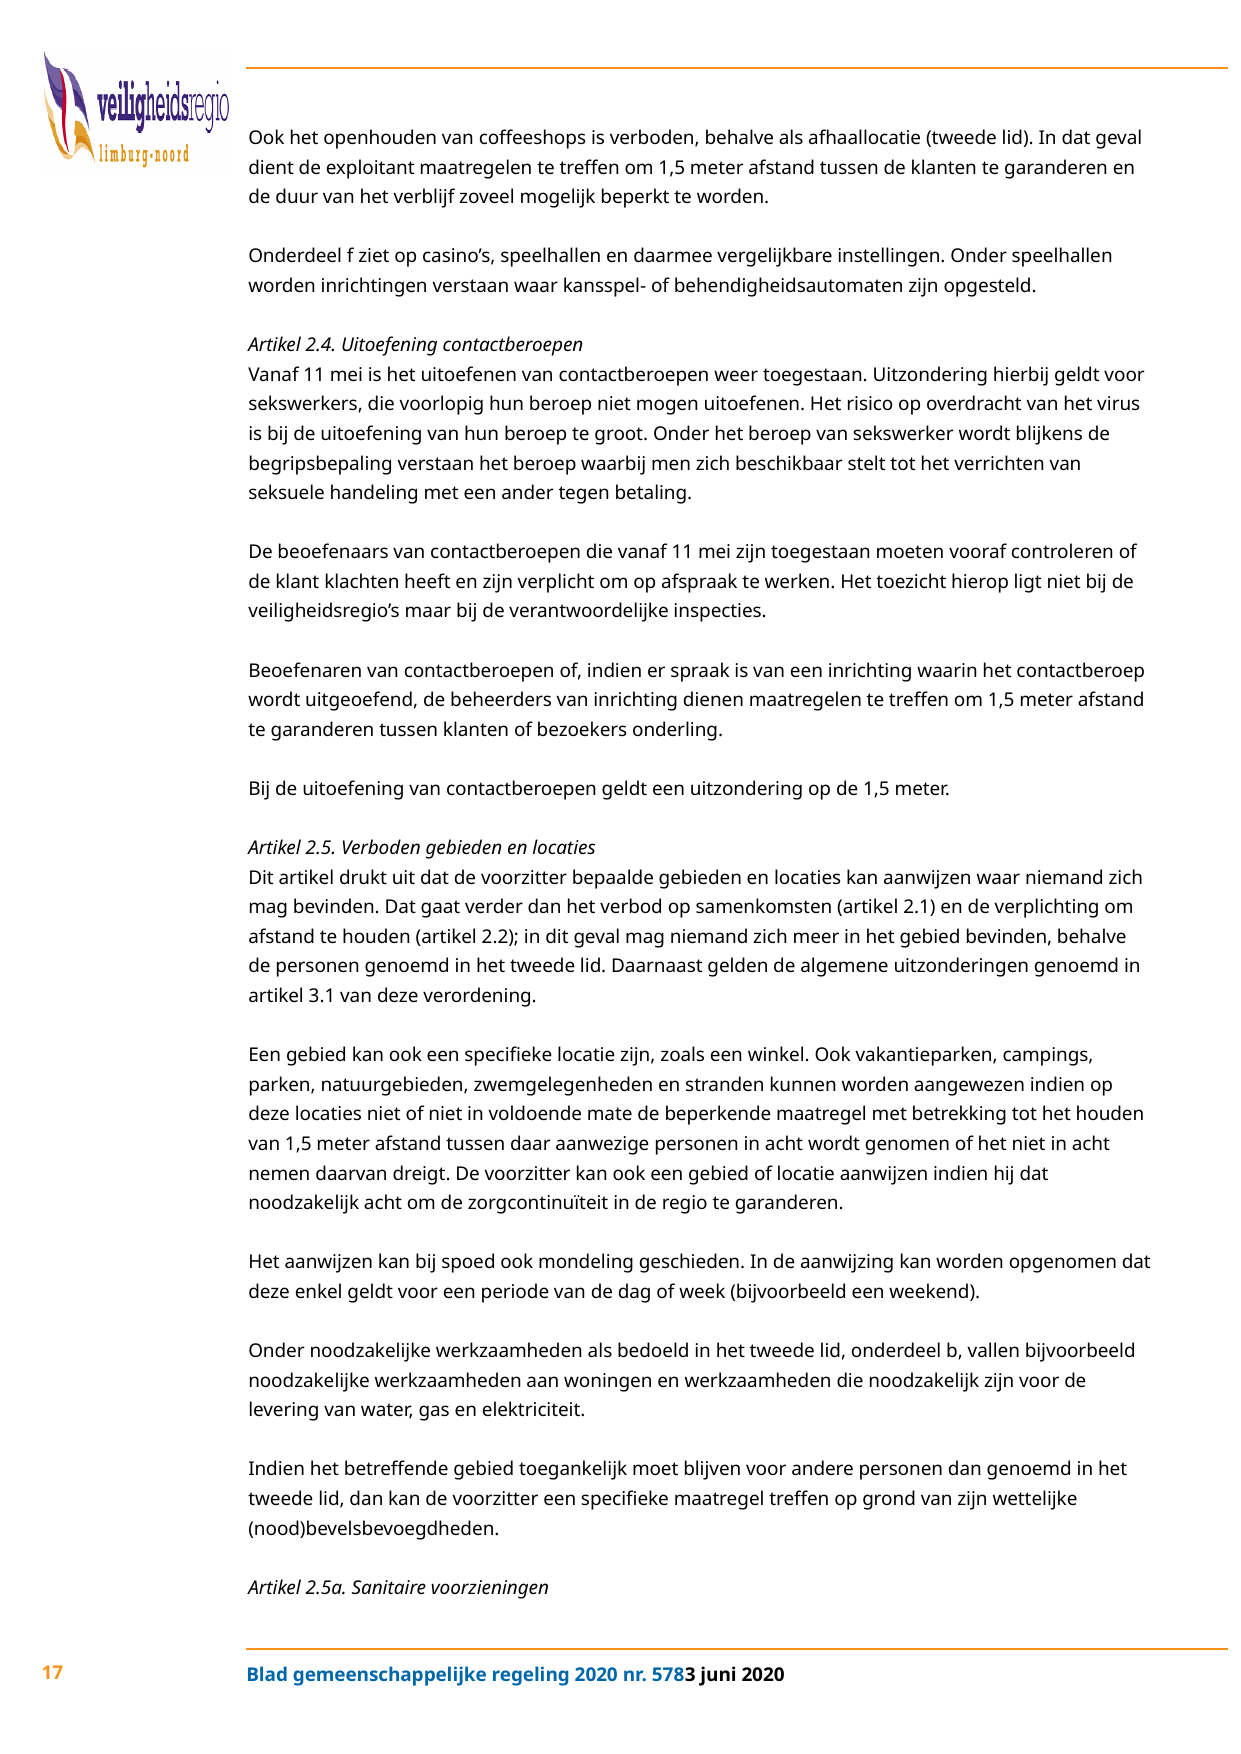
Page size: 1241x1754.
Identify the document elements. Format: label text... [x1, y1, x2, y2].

text Dit artikel drukt uit dat de voorzitter bepaalde gebieden en locaties kan aanwijzen waar niemand zich mag bevinden. Dat gaat verder dan het verbod op samenkomsten (artikel 2.1) en de verplichting om afstand te houden (artikel 2.2); in dit geval mag niemand zich meer in het gebied bevinden, behalve de personen genoemd in het tweede lid. Daarnaast gelden de algemene uitzonderingen genoemd in artikel 3.1 van deze verordening. [248, 864, 1152, 1008]
picture [41, 47, 231, 172]
text Beoefenaren van contactberoepen of, indien er spraak is van een inrichting waarin het contactberoep wordt uitgeoefend, de beheerders van inrichting dienen maatregelen te treffen om 1,5 meter afstand te garanderen tussen klanten of bezoekers onderling. [248, 657, 1152, 742]
text Artikel 2.5. Verboden gebieden en locaties [248, 834, 1152, 860]
text Onder noodzakelijke werkzaamheden als bedoeld in het tweede lid, onderdeel b, vallen bijvoorbeeld noodzakelijke werkzaamheden aan woningen en werkzaamheden die noodzakelijk zijn voor de levering van water, gas en elektriciteit. [248, 1337, 1152, 1422]
text Onderdeel f ziet op casino’s, speelhallen en daarmee vergelijkbare instellingen. Onder speelhallen worden inrichtingen verstaan waar kansspel- of behendigheidsautomaten zijn opgesteld. [248, 243, 1152, 298]
text Artikel 2.4. Uitoefening contactberoepen [248, 331, 1152, 357]
text Ook het openhouden van coffeeshops is verboden, behalve als afhaallocatie (tweede lid). In dat geval dient de exploitant maatregelen te treffen om 1,5 meter afstand tussen de klanten te garanderen en de duur van het verblijf zoveel mogelijk beperkt te worden. [248, 124, 1152, 209]
text Artikel 2.5a. Sanitaire voorzieningen [248, 1574, 1152, 1600]
text De beoefenaars van contactberoepen die vanaf 11 mei zijn toegestaan moeten vooraf controleren of de klant klachten heeft en zijn verplicht om op afspraak te werken. Het toezicht hierop ligt niet bij de veiligheidsregio’s maar bij de verantwoordelijke inspecties. [248, 538, 1152, 623]
text Het aanwijzen kan bij spoed ook mondeling geschieden. In de aanwijzing kan worden opgenomen dat deze enkel geldt voor een periode van de dag of week (bijvoorbeeld een weekend). [248, 1248, 1152, 1304]
text Bij de uitoefening van contactberoepen geldt een uitzondering op de 1,5 meter. [248, 775, 1152, 801]
text Indien het betreffende gebied toegankelijk moet blijven voor andere personen dan genoemd in het tweede lid, dan kan de voorzitter een specifieke maatregel treffen op grond van zijn wettelijke (nood)bevelsbevoegdheden. [248, 1456, 1152, 1541]
text Een gebied kan ook een specifieke locatie zijn, zoals een winkel. Ook vakantieparken, campings, parken, natuurgebieden, zwemgelegenheden en stranden kunnen worden aangewezen indien op deze locaties niet of niet in voldoende mate de beperkende maatregel met betrekking tot het houden van 1,5 meter afstand tussen daar aanwezige personen in acht wordt genomen of het niet in acht nemen daarvan dreigt. De voorzitter kan ook een gebied of locatie aanwijzen indien hij dat noodzakelijk acht om de zorgcontinuïteit in de regio te garanderen. [248, 1041, 1152, 1215]
text Vanaf 11 mei is het uitoefenen van contactberoepen weer toegestaan. Uitzondering hierbij geldt voor sekswerkers, die voorlopig hun beroep niet mogen uitoefenen. Het risico op overdracht van het virus is bij de uitoefening van hun beroep te groot. Onder het beroep van sekswerker wordt blijkens de begripsbepaling verstaan het beroep waarbij men zich beschikbaar stelt tot het verrichten van seksuele handeling met een ander tegen betaling. [248, 361, 1152, 505]
